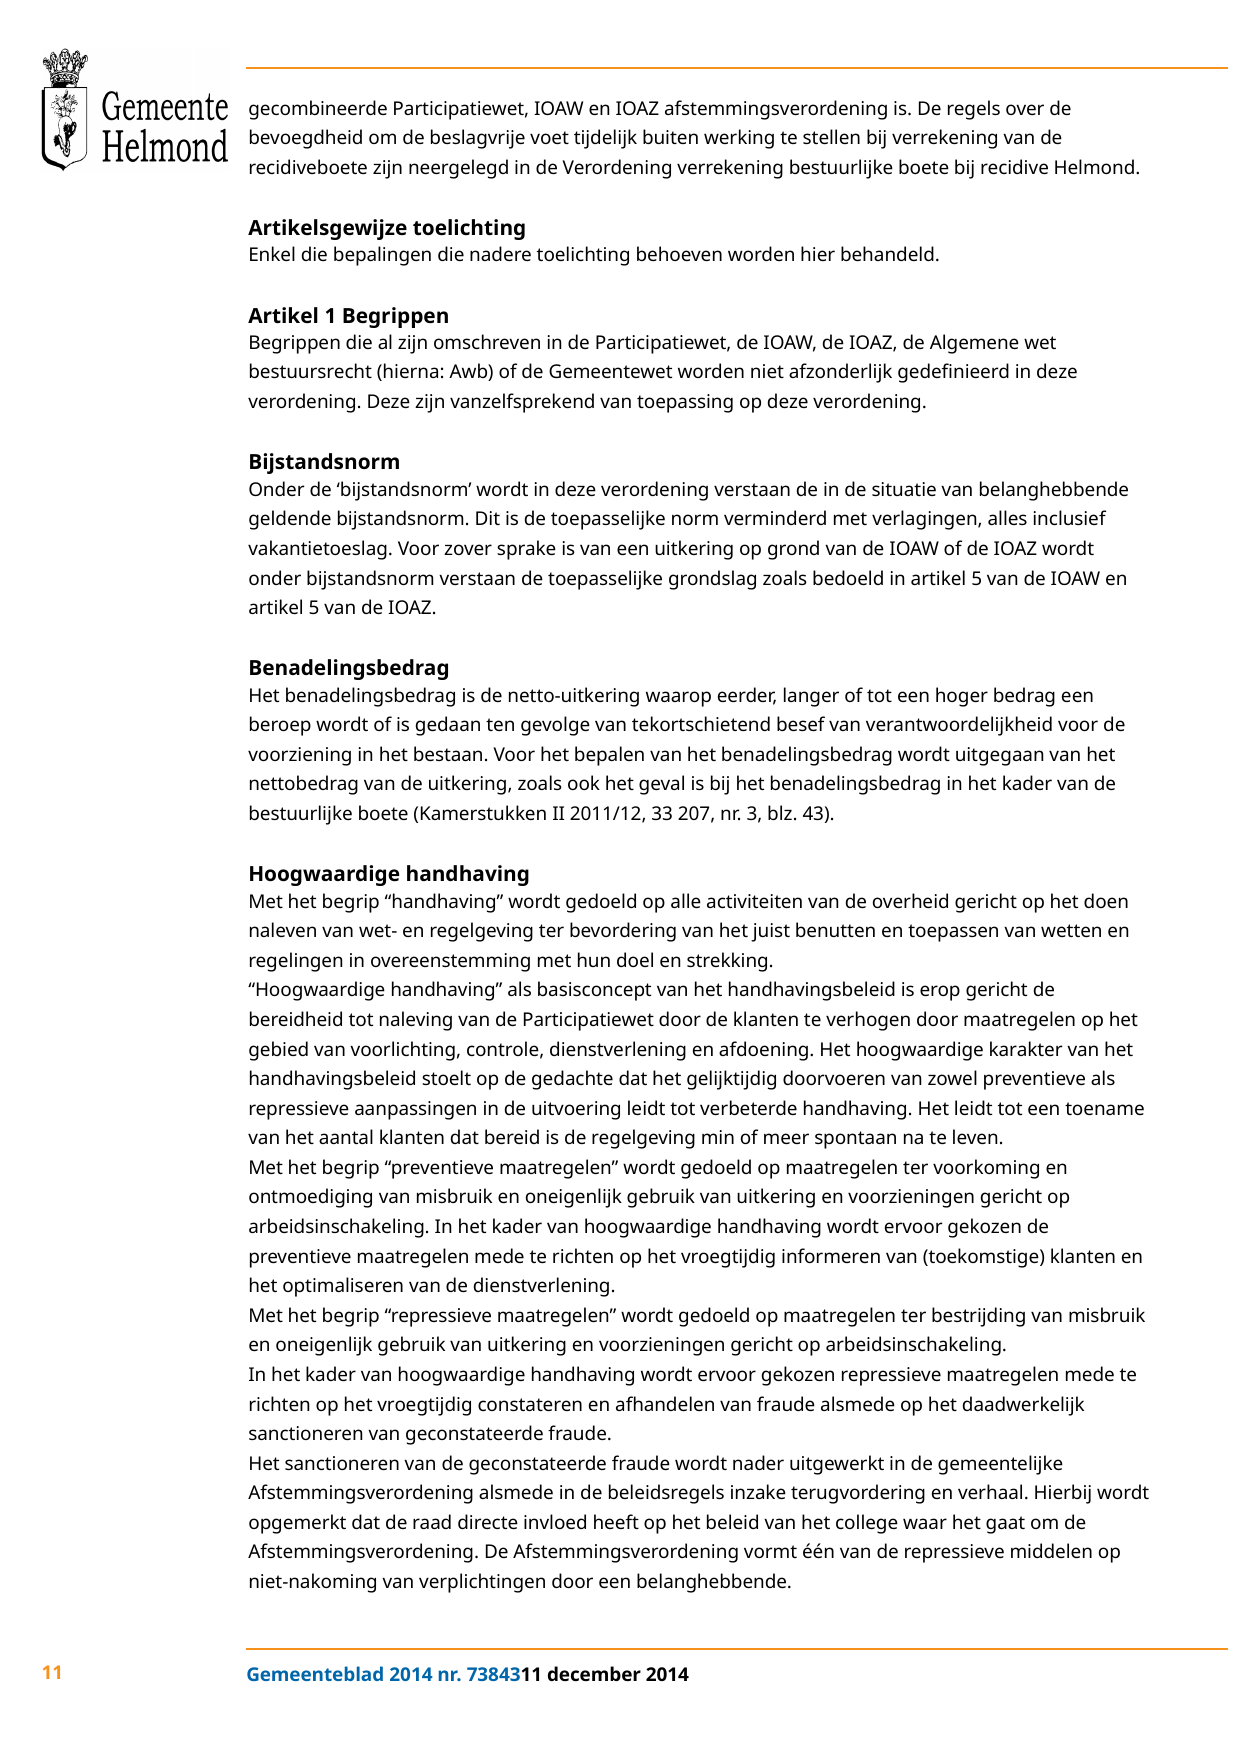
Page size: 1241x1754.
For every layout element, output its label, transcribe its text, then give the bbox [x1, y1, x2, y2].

text “Hoogwaardige handhaving” als basisconcept van het handhavingsbeleid is erop gericht de bereidheid tot naleving van de Participatiewet door de klanten te verhogen door maatregelen op het gebied van voorlichting, controle, dienstverlening en afdoening. Het hoogwaardige karakter van het handhavingsbeleid stoelt op de gedachte dat het gelijktijdig doorvoeren van zowel preventieve als repressieve aanpassingen in de uitvoering leidt tot verbeterde handhaving. Het leidt tot een toename van het aantal klanten dat bereid is de regelgeving min of meer spontaan na te leven. [248, 977, 1152, 1150]
text gecombineerde Participatiewet, IOAW en IOAZ afstemmingsverordening is. De regels over de bevoegdheid om de beslagvrije voet tijdelijk buiten werking te stellen bij verrekening van de recidiveboete zijn neergelegd in de Verordening verrekening bestuurlijke boete bij recidive Helmond. [248, 95, 1152, 180]
text Met het begrip “preventieve maatregelen” wordt gedoeld op maatregelen ter voorkoming en ontmoediging van misbruik en oneigenlijk gebruik van uitkering en voorzieningen gericht op arbeidsinschakeling. In het kader van hoogwaardige handhaving wordt ervoor gekozen de preventieve maatregelen mede te richten op het vroegtijdig informeren van (toekomstige) klanten en het optimaliseren van de dienstverlening. [248, 1154, 1152, 1298]
text In het kader van hoogwaardige handhaving wordt ervoor gekozen repressieve maatregelen mede te richten op het vroegtijdig constateren en afhandelen van fraude alsmede op het daadwerkelijk sanctioneren van geconstateerde fraude. [248, 1361, 1152, 1446]
text Met het begrip “repressieve maatregelen” wordt gedoeld op maatregelen ter bestrijding van misbruik en oneigenlijk gebruik van uitkering en voorzieningen gericht op arbeidsinschakeling. [248, 1302, 1152, 1357]
text Enkel die bepalingen die nadere toelichting behoeven worden hier behandeld. [248, 242, 1152, 267]
picture [41, 47, 231, 172]
text Het sanctioneren van de geconstateerde fraude wordt nader uitgewerkt in de gemeentelijke Afstemmingsverordening alsmede in de beleidsregels inzake terugvordering en verhaal. Hierbij wordt opgemerkt dat de raad directe invloed heeft op het beleid van het college waar het gaat om de Afstemmingsverordening. De Afstemmingsverordening vormt één van de repressieve middelen op niet-nakoming van verplichtingen door een belanghebbende. [248, 1450, 1152, 1594]
text Met het begrip “handhaving” wordt gedoeld op alle activiteiten van de overheid gericht op het doen naleven van wet- en regelgeving ter bevordering van het juist benutten en toepassen van wetten en regelingen in overeenstemming met hun doel en strekking. [248, 888, 1152, 973]
text Artikel 1 Begrippen [248, 301, 1152, 329]
text Benadelingsbedrag [248, 653, 1152, 682]
text Artikelsgewijze toelichting [248, 213, 1152, 242]
text Onder de ‘bijstandsnorm’ wordt in deze verordening verstaan de in de situatie van belanghebbende geldende bijstandsnorm. Dit is de toepasselijke norm verminderd met verlagingen, alles inclusief vakantietoeslag. Voor zover sprake is van een uitkering op grond van de IOAW of de IOAZ wordt onder bijstandsnorm verstaan de toepasselijke grondslag zoals bedoeld in artikel 5 van de IOAW en artikel 5 van de IOAZ. [248, 476, 1152, 620]
text Begrippen die al zijn omschreven in de Participatiewet, de IOAW, de IOAZ, de Algemene wet bestuursrecht (hierna: Awb) of de Gemeentewet worden niet afzonderlijk gedefinieerd in deze verordening. Deze zijn vanzelfsprekend van toepassing op deze verordening. [248, 329, 1152, 414]
text Het benadelingsbedrag is de netto-uitkering waarop eerder, langer of tot een hoger bedrag een beroep wordt of is gedaan ten gevolge van tekortschietend besef van verantwoordelijkheid voor de voorziening in het bestaan. Voor het bepalen van het benadelingsbedrag wordt uitgegaan van het nettobedrag van de uitkering, zoals ook het geval is bij het benadelingsbedrag in het kader van de bestuurlijke boete (Kamerstukken II 2011/12, 33 207, nr. 3, blz. 43). [248, 682, 1152, 826]
text Bijstandsnorm [248, 447, 1152, 476]
text Hoogwaardige handhaving [248, 859, 1152, 888]
